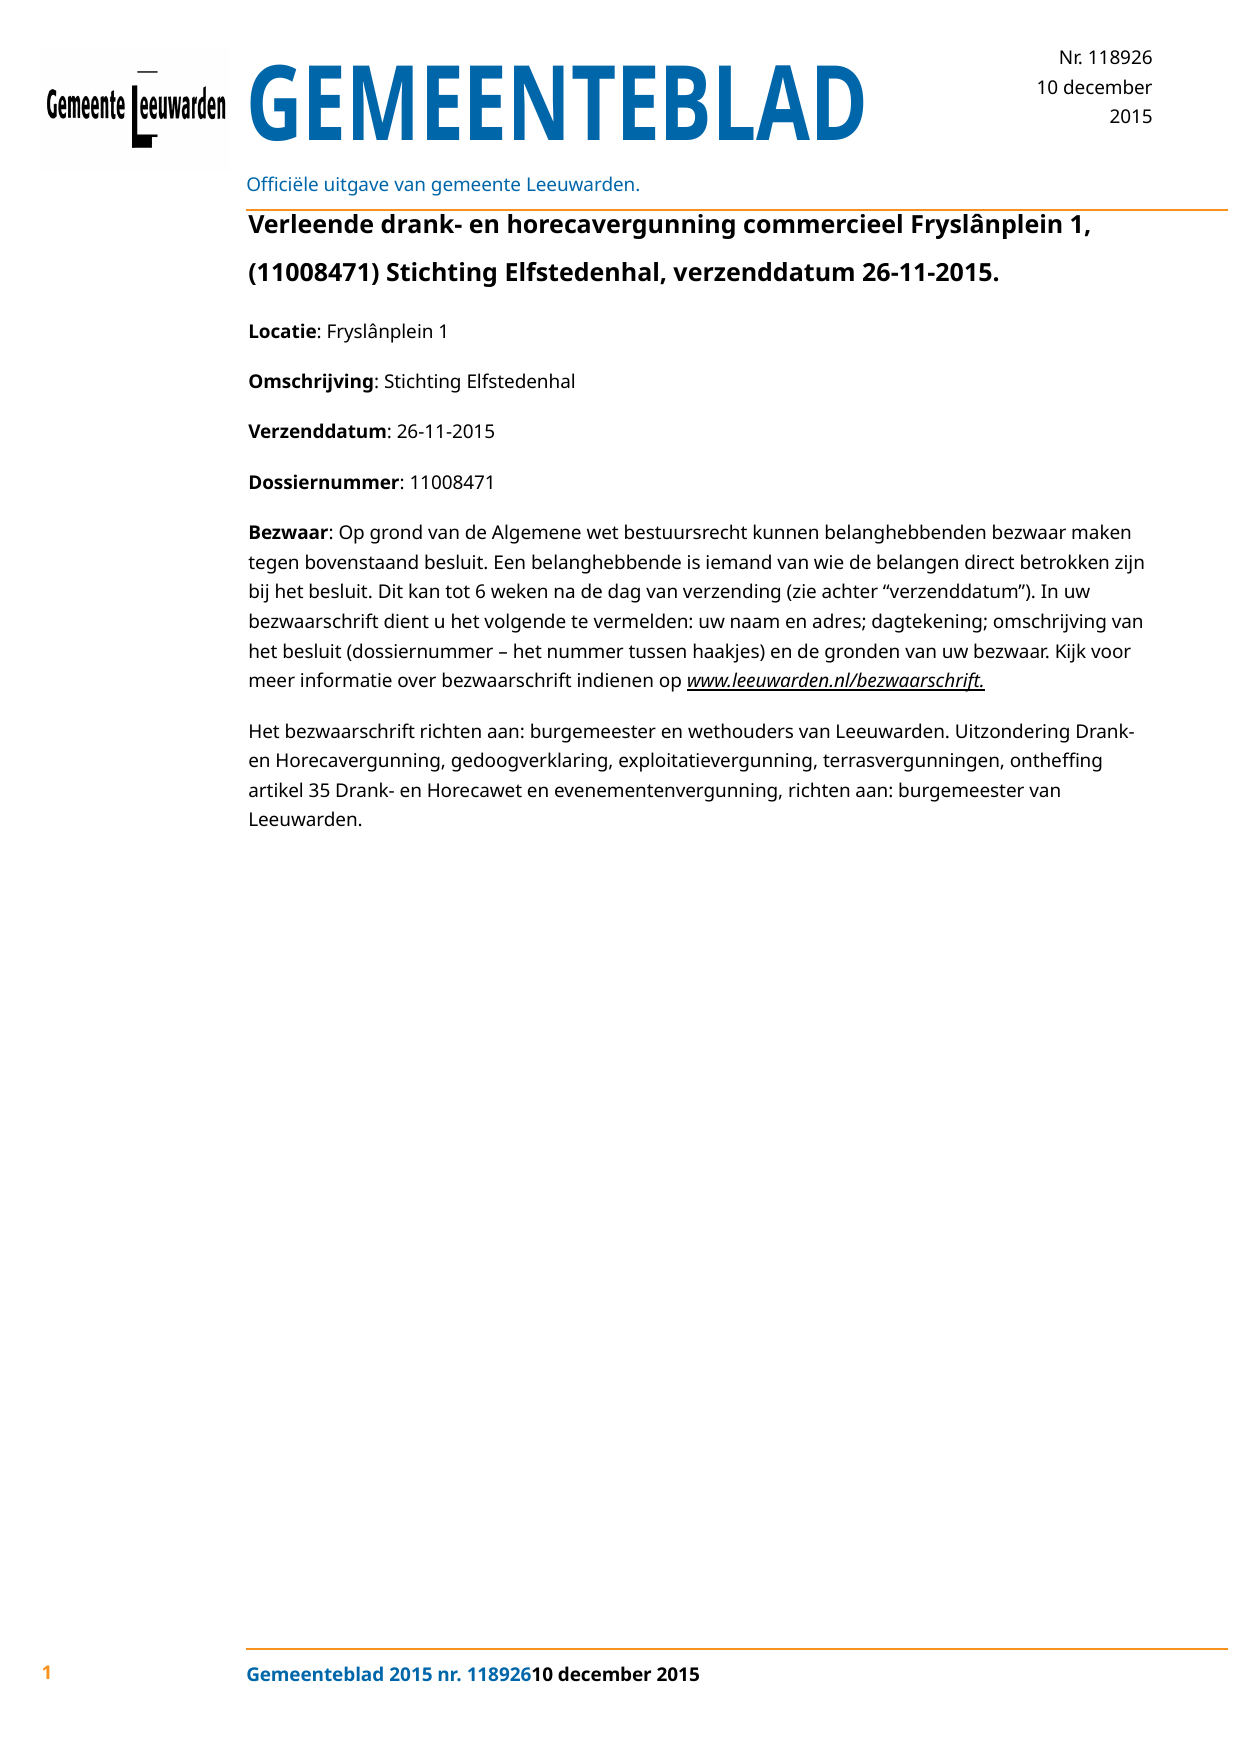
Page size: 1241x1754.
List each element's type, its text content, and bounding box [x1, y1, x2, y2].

picture [41, 47, 231, 172]
text Verzenddatum: 26-11-2015 [248, 419, 1152, 444]
text Het bezwaarschrift richten aan: burgemeester en wethouders van Leeuwarden. Uitzondering Drank- en Horecavergunning, gedoogverklaring, exploitatievergunning, terrasvergunningen, ontheffing artikel 35 Drank- en Horecawet en evenementenvergunning, richten aan: burgemeester van Leeuwarden. [248, 718, 1152, 832]
text Dossiernummer: 11008471 [248, 469, 1152, 495]
text Omschrijving: Stichting Elfstedenhal [248, 368, 1152, 394]
text Bezwaar: Op grond van de Algemene wet bestuursrecht kunnen belanghebbenden bezwaar maken tegen bovenstaand besluit. Een belanghebbende is iemand van wie de belangen direct betrokken zijn bij het besluit. Dit kan tot 6 weken na de dag van verzending (zie achter “verzenddatum”). In uw bezwaarschrift dient u het volgende te vermelden: uw naam en adres; dagtekening; omschrijving van het besluit (dossiernummer – het nummer tussen haakjes) en de gronden van uw bezwaar. Kijk voor meer informatie over bezwaarschrift indienen op www.leeuwarden.nl/bezwaarschrift. [248, 519, 1152, 693]
text Verleende drank- en horecavergunning commercieel Fryslânplein 1, (11008471) Stichting Elfstedenhal, verzenddatum 26-11-2015. [248, 211, 1152, 288]
text Locatie: Fryslânplein 1 [248, 318, 1152, 344]
